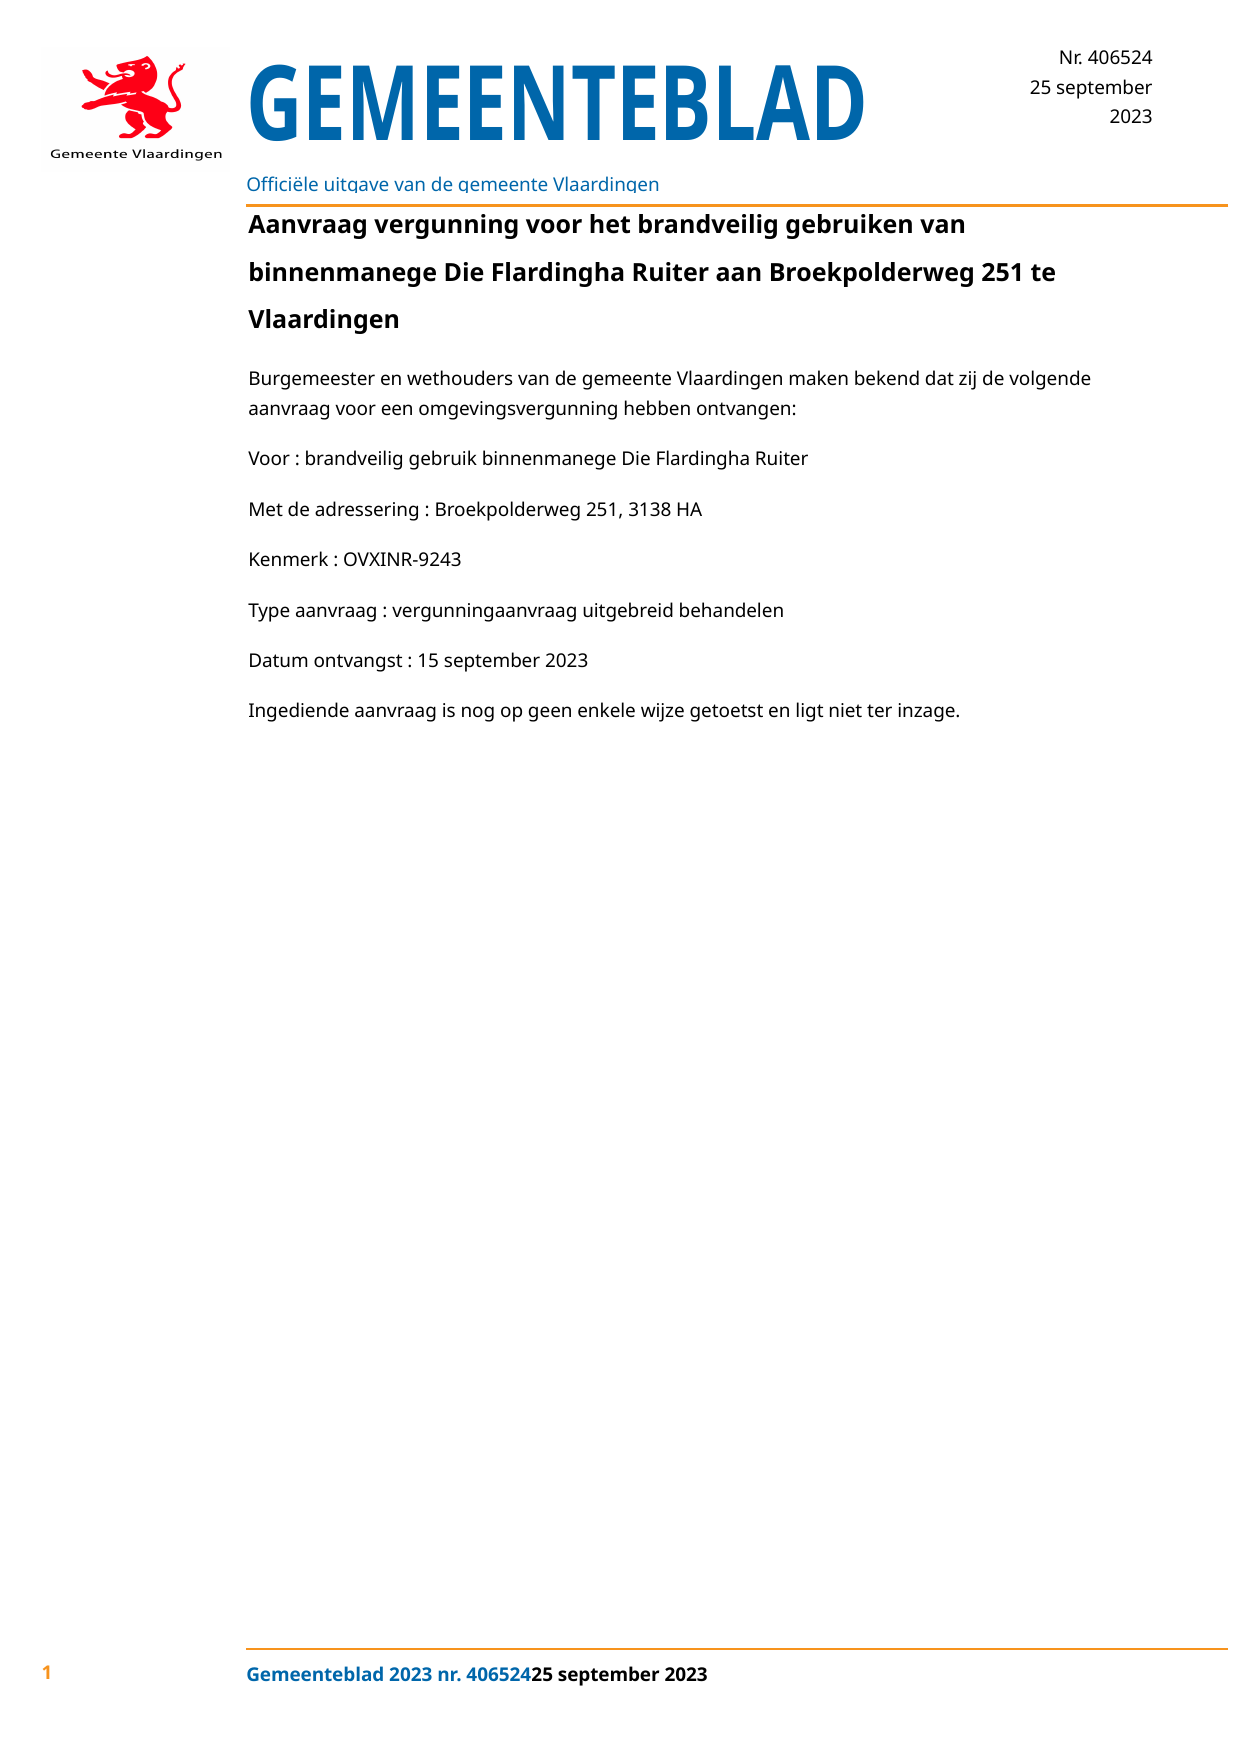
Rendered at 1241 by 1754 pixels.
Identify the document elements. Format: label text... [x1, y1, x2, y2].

text Datum ontvangst : 15 september 2023 [248, 647, 1152, 673]
text Burgemeester en wethouders van de gemeente Vlaardingen maken bekend dat zij de volgende aanvraag voor een omgevingsvergunning hebben ontvangen: [248, 366, 1152, 421]
text Kenmerk : OVXINR-9243 [248, 546, 1152, 572]
text Met de adressering : Broekpolderweg 251, 3138 HA [248, 496, 1152, 522]
text Aanvraag vergunning voor het brandveilig gebruiken van binnenmanege Die Flardingha Ruiter aan Broekpolderweg 251 te Vlaardingen [248, 207, 1152, 336]
picture [41, 47, 231, 172]
text Ingediende aanvraag is nog op geen enkele wijze getoetst en ligt niet ter inzage. [248, 698, 1152, 723]
text Voor : brandveilig gebruik binnenmanege Die Flardingha Ruiter [248, 446, 1152, 471]
text Type aanvraag : vergunningaanvraag uitgebreid behandelen [248, 597, 1152, 622]
